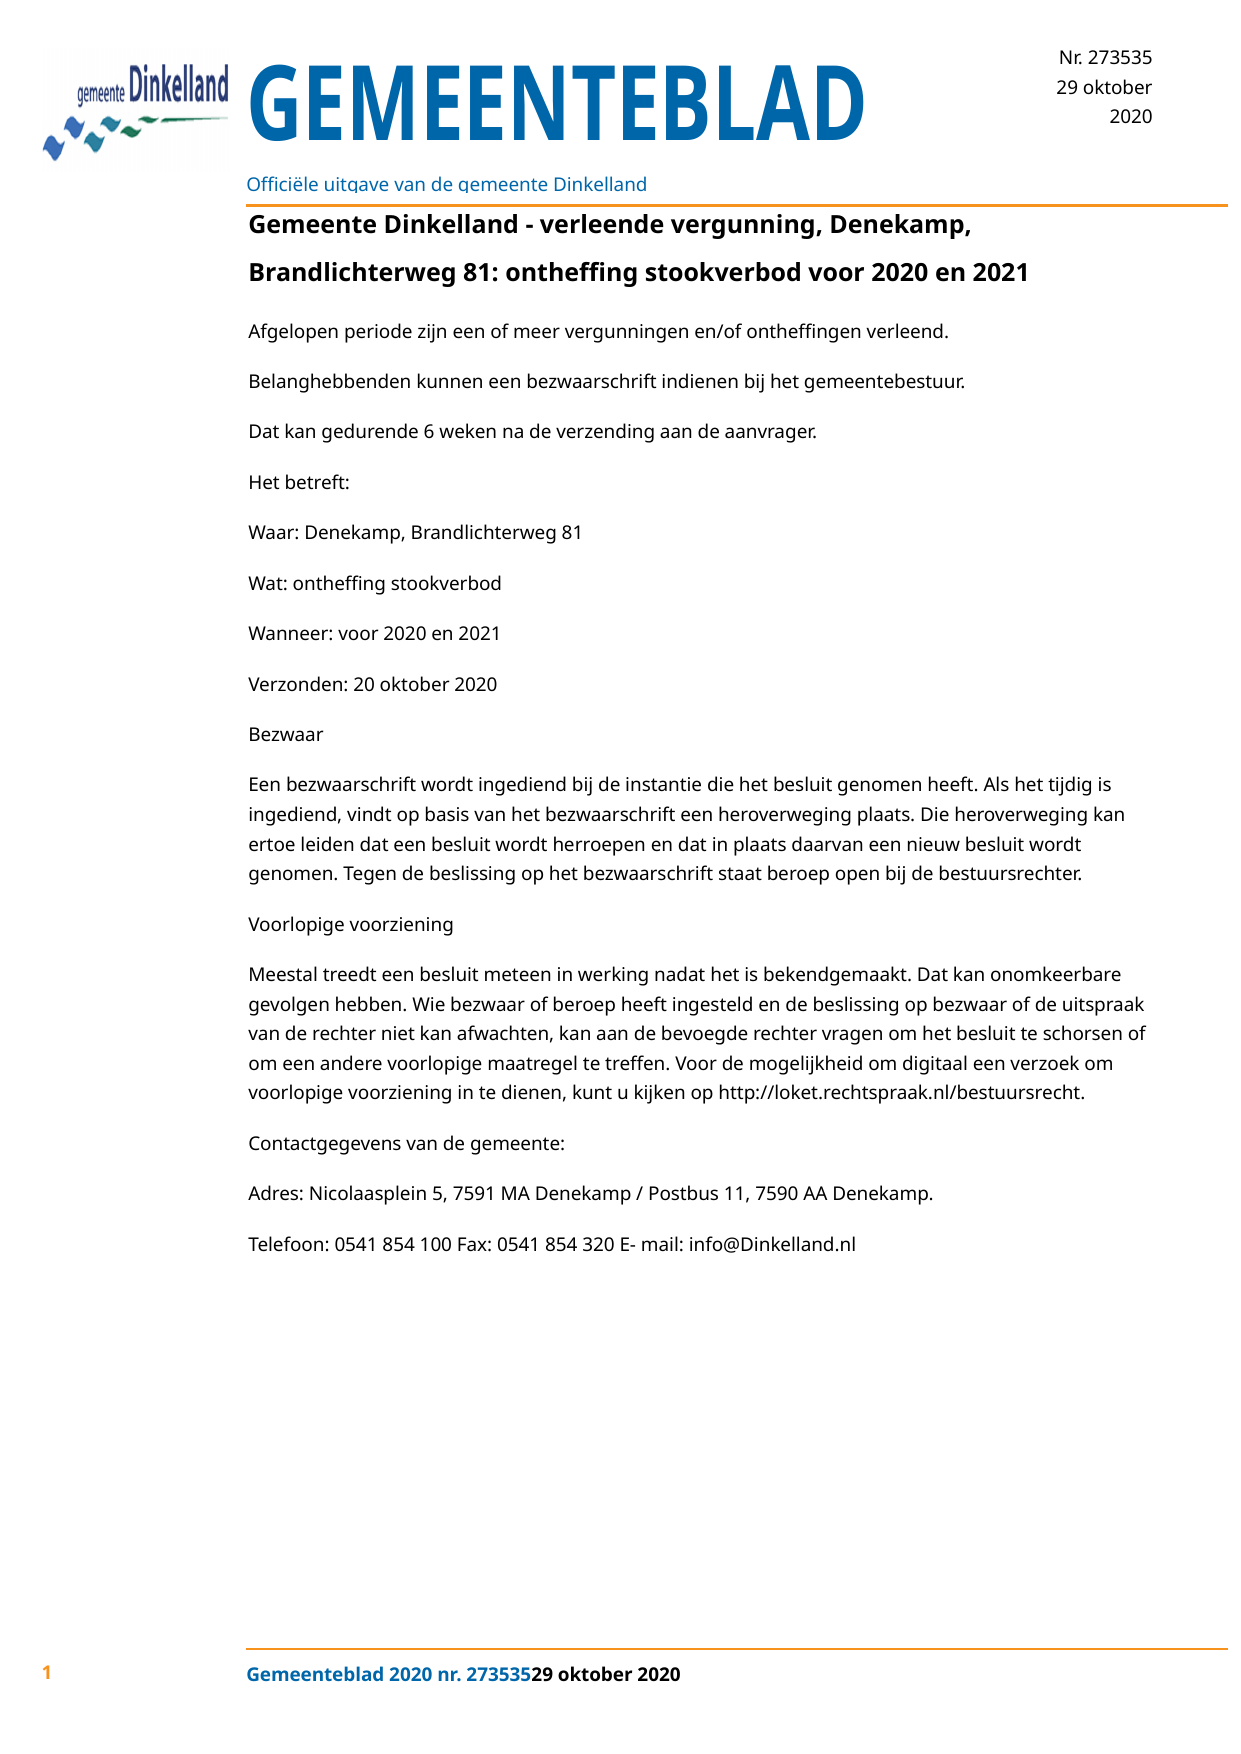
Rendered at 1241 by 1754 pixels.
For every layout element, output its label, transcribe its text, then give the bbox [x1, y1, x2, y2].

text Voorlopige voorziening [248, 911, 1152, 937]
text Wat: ontheffing stookverbod [248, 570, 1152, 596]
text Meestal treedt een besluit meteen in werking nadat het is bekendgemaakt. Dat kan onomkeerbare gevolgen hebben. Wie bezwaar of beroep heeft ingesteld en de beslissing op bezwaar of de uitspraak van de rechter niet kan afwachten, kan aan de bevoegde rechter vragen om het besluit te schorsen of om een andere voorlopige maatregel te treffen. Voor de mogelijkheid om digitaal een verzoek om voorlopige voorziening in te dienen, kunt u kijken op http://loket.rechtspraak.nl/bestuursrecht. [248, 961, 1152, 1105]
text Contactgegevens van de gemeente: [248, 1130, 1152, 1156]
text Verzonden: 20 oktober 2020 [248, 671, 1152, 697]
text Belanghebbenden kunnen een bezwaarschrift indienen bij het gemeentebestuur. [248, 368, 1152, 394]
text Gemeente Dinkelland - verleende vergunning, Denekamp, Brandlichterweg 81: ontheffing stookverbod voor 2020 en 2021 [248, 207, 1152, 288]
text Het betreft: [248, 469, 1152, 495]
text Bezwaar [248, 721, 1152, 747]
text Adres: Nicolaasplein 5, 7591 MA Denekamp / Postbus 11, 7590 AA Denekamp. [248, 1180, 1152, 1206]
text Dat kan gedurende 6 weken na de verzending aan de aanvrager. [248, 419, 1152, 444]
text Wanneer: voor 2020 en 2021 [248, 620, 1152, 646]
picture [41, 47, 231, 172]
text Telefoon: 0541 854 100 Fax: 0541 854 320 E- mail: info@Dinkelland.nl [248, 1231, 1152, 1257]
text Afgelopen periode zijn een of meer vergunningen en/of ontheffingen verleend. [248, 318, 1152, 344]
text Een bezwaarschrift wordt ingediend bij de instantie die het besluit genomen heeft. Als het tijdig is ingediend, vindt op basis van het bezwaarschrift een heroverweging plaats. Die heroverweging kan ertoe leiden dat een besluit wordt herroepen en dat in plaats daarvan een nieuw besluit wordt genomen. Tegen de beslissing op het bezwaarschrift staat beroep open bij de bestuursrechter. [248, 772, 1152, 886]
text Waar: Denekamp, Brandlichterweg 81 [248, 519, 1152, 545]
